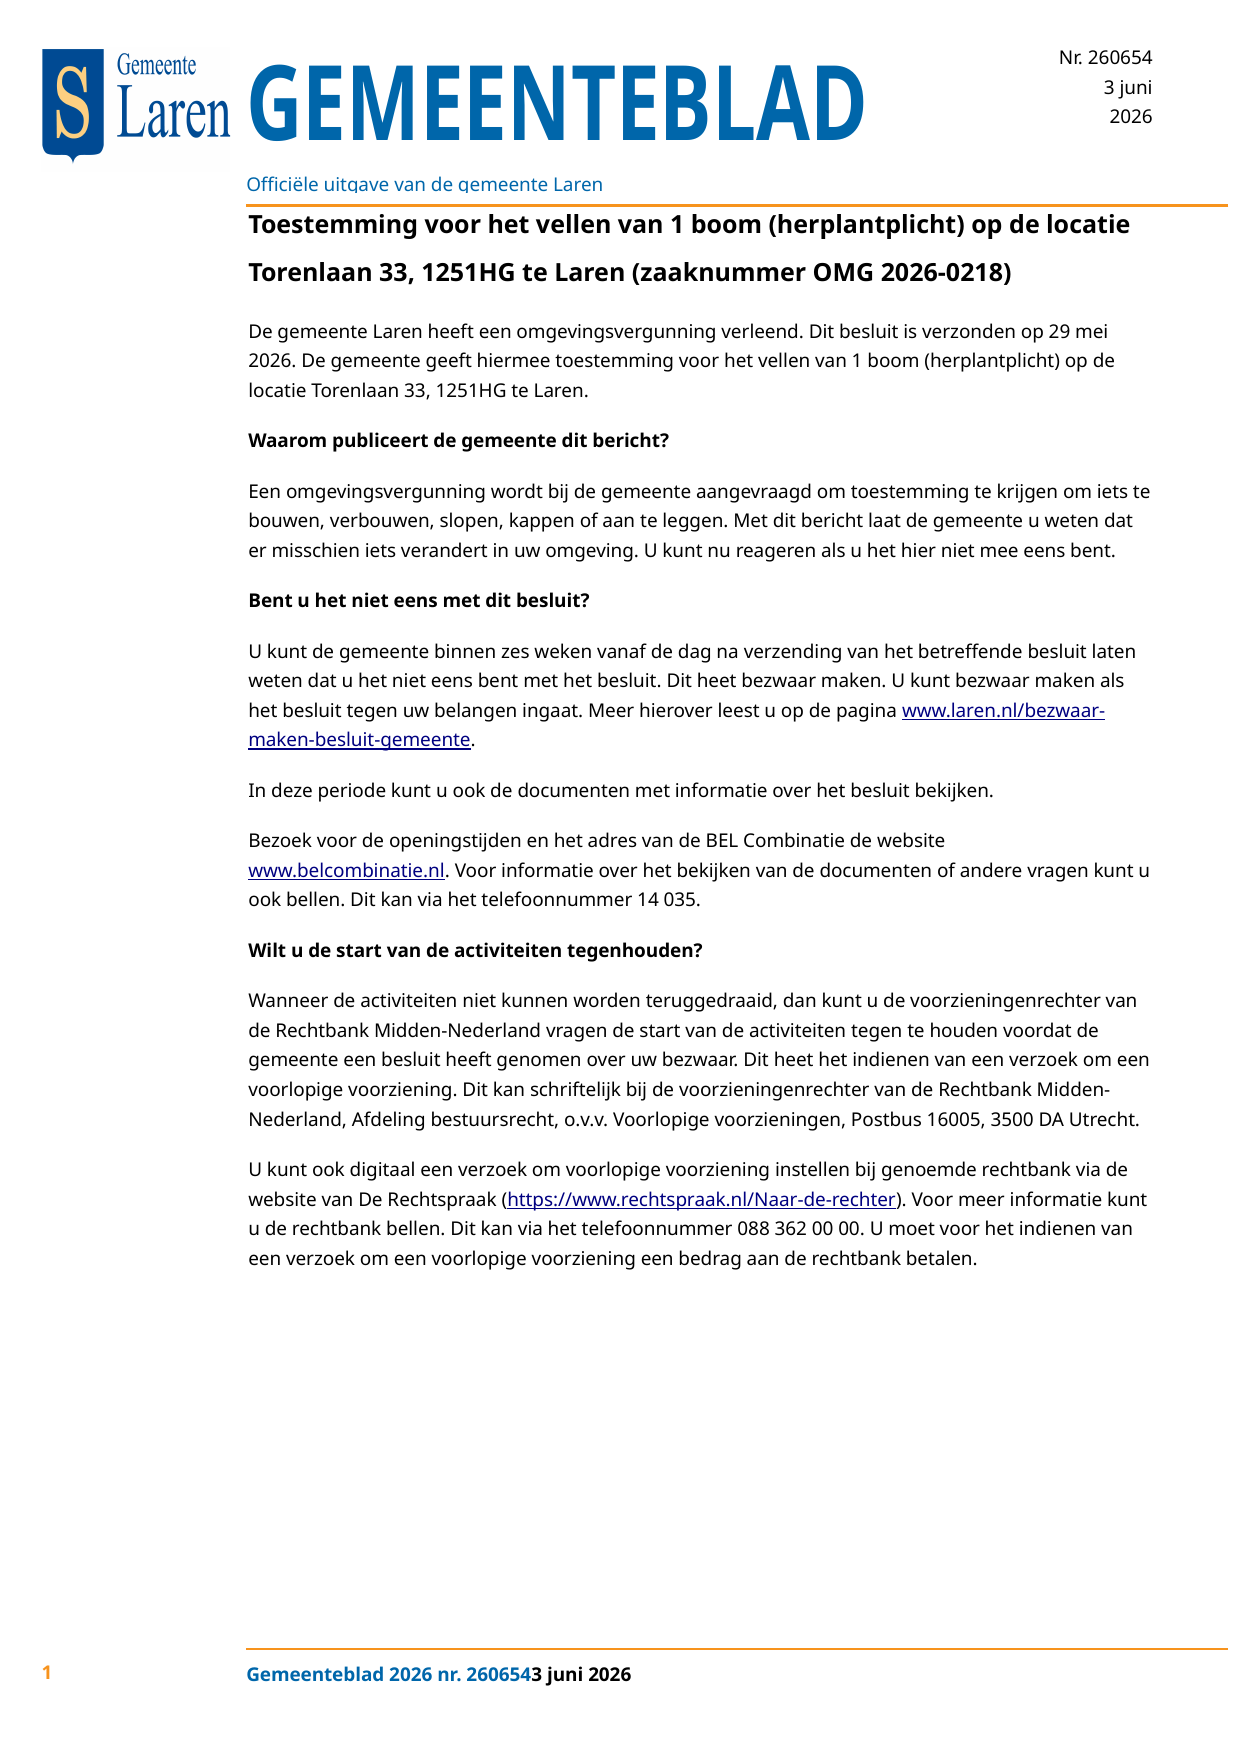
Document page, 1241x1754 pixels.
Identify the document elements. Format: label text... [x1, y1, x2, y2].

text In deze periode kunt u ook de documenten met informatie over het besluit bekijken. [248, 777, 1152, 803]
text Bezoek voor de openingstijden en het adres van de BEL Combinatie de website www.belcombinatie.nl. Voor informatie over het bekijken van de documenten of andere vragen kunt u ook bellen. Dit kan via het telefoonnummer 14 035. [248, 827, 1152, 912]
picture [41, 47, 231, 172]
text Wilt u de start van de activiteiten tegenhouden? [248, 937, 1152, 963]
text U kunt ook digitaal een verzoek om voorlopige voorziening instellen bij genoemde rechtbank via de website van De Rechtspraak (https://www.rechtspraak.nl/Naar-de-rechter). Voor meer informatie kunt u de rechtbank bellen. Dit kan via het telefoonnummer 088 362 00 00. U moet voor het indienen van een verzoek om een voorlopige voorziening een bedrag aan de rechtbank betalen. [248, 1156, 1152, 1271]
text Een omgevingsvergunning wordt bij de gemeente aangevraagd om toestemming te krijgen om iets te bouwen, verbouwen, slopen, kappen of aan te leggen. Met dit bericht laat de gemeente u weten dat er misschien iets verandert in uw omgeving. U kunt nu reageren als u het hier niet mee eens bent. [248, 478, 1152, 563]
text Wanneer de activiteiten niet kunnen worden teruggedraaid, dan kunt u de voorzieningenrechter van de Rechtbank Midden-Nederland vragen de start van de activiteiten tegen te houden voordat de gemeente een besluit heeft genomen over uw bezwaar. Dit heet het indienen van een verzoek om een voorlopige voorziening. Dit kan schriftelijk bij de voorzieningenrechter van de Rechtbank Midden-Nederland, Afdeling bestuursrecht, o.v.v. Voorlopige voorzieningen, Postbus 16005, 3500 DA Utrecht. [248, 987, 1152, 1132]
text U kunt de gemeente binnen zes weken vanaf de dag na verzending van het betreffende besluit laten weten dat u het niet eens bent met het besluit. Dit heet bezwaar maken. U kunt bezwaar maken als het besluit tegen uw belangen ingaat. Meer hierover leest u op de pagina www.laren.nl/bezwaar-maken-besluit-gemeente. [248, 638, 1152, 752]
text Toestemming voor het vellen van 1 boom (herplantplicht) op de locatie Torenlaan 33, 1251HG te Laren (zaaknummer OMG 2026-0218) [248, 207, 1152, 288]
text Waarom publiceert de gemeente dit bericht? [248, 427, 1152, 453]
text De gemeente Laren heeft een omgevingsvergunning verleend. Dit besluit is verzonden op 29 mei 2026. De gemeente geeft hiermee toestemming voor het vellen van 1 boom (herplantplicht) op de locatie Torenlaan 33, 1251HG te Laren. [248, 318, 1152, 403]
text Bent u het niet eens met dit besluit? [248, 587, 1152, 613]
